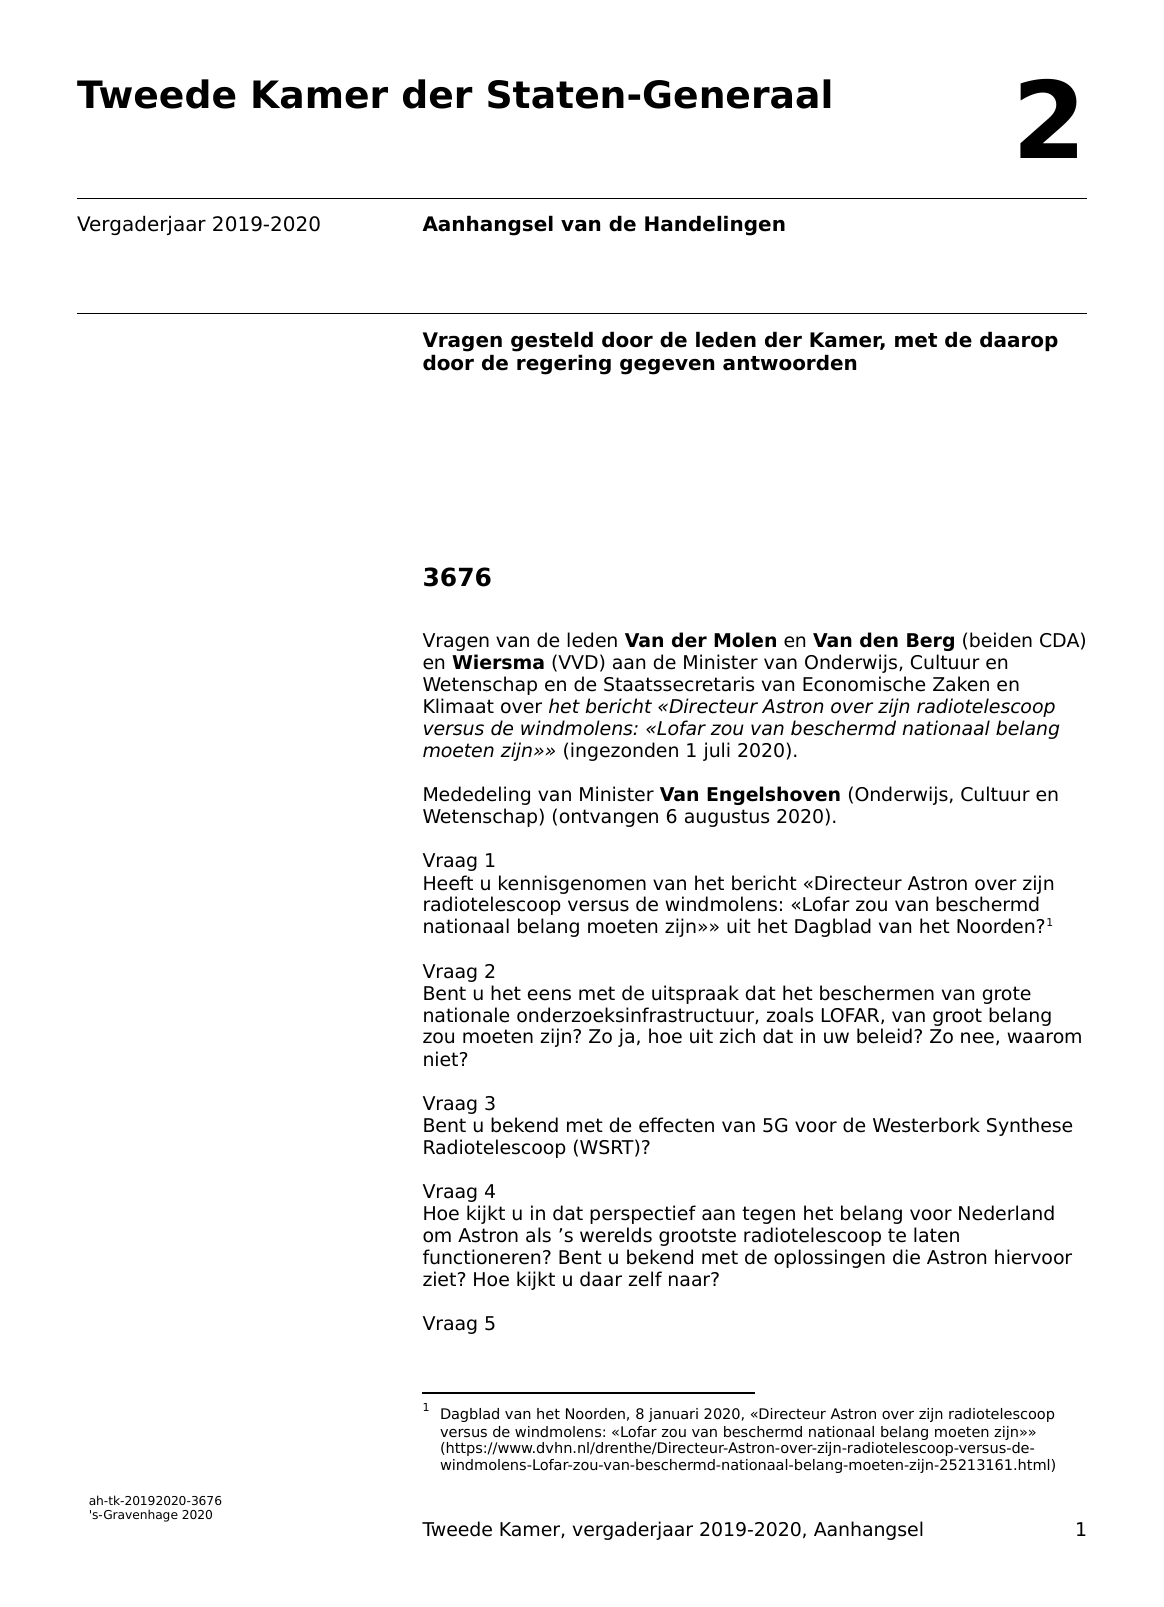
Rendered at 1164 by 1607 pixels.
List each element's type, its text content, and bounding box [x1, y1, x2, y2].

text Vraag 4 [422, 1181, 1087, 1203]
table_cell Vergaderjaar 2019-2020 [77, 199, 422, 313]
text Mededeling van Minister Van Engelshoven (Onderwijs, Cultuur en Wetenschap) (ontvangen 6 augustus 2020). [422, 784, 1087, 828]
text 3676 [422, 563, 1087, 592]
table_header Tweede Kamer der Staten-Generaal [77, 59, 886, 198]
text 's-Gravenhage 2020 [88, 1508, 323, 1522]
text Bent u het eens met de uitspraak dat het beschermen van grote nationale onderzoeksinfrastructuur, zoals LOFAR, van groot belang zou moeten zijn? Zo ja, hoe uit zich dat in uw beleid? Zo nee, waarom niet? [422, 982, 1087, 1070]
text Vraag 2 [422, 961, 1087, 982]
text Vraag 1 [422, 850, 1087, 872]
text ah-tk-20192020-3676 [88, 1494, 323, 1508]
text Dagblad van het Noorden, 8 januari 2020, «Directeur Astron over zijn radiotelescoop versus de windmolens: «Lofar zou van beschermd nationaal belang moeten zijn»» (https://www.dvhn.nl/drenthe/Directeur-Astron-over-zijn-radiotelescoop-versus-de-windmolens-Lofar-zou-van-beschermd-nationaal-belang-moeten-zijn-25213161.html) [422, 1402, 1087, 1474]
text Bent u bekend met de effecten van 5G voor de Westerbork Synthese Radiotelescoop (WSRT)? [422, 1114, 1087, 1158]
text Vraag 5 [422, 1313, 1087, 1335]
text Heeft u kennisgenomen van het bericht «Directeur Astron over zijn radiotelescoop versus de windmolens: «Lofar zou van beschermd nationaal belang moeten zijn»» uit het Dagblad van het Noorden? [422, 872, 1087, 938]
table_cell Vragen gesteld door de leden der Kamer, met de daarop door de regering gegeven antwoorden [422, 314, 1087, 375]
table_cell Aanhangsel van de Handelingen [422, 199, 1087, 313]
text Vraag 3 [422, 1093, 1087, 1114]
text Hoe kijkt u in dat perspectief aan tegen het belang voor Nederland om Astron als ’s werelds grootste radiotelescoop te laten functioneren? Bent u bekend met de oplossingen die Astron hiervoor ziet? Hoe kijkt u daar zelf naar? [422, 1203, 1087, 1291]
text Vragen van de leden Van der Molen en Van den Berg (beiden CDA) en Wiersma (VVD) aan de Minister van Onderwijs, Cultuur en Wetenschap en de Staatssecretaris van Economische Zaken en Klimaat over het bericht «Directeur Astron over zijn radiotelescoop versus de windmolens: «Lofar zou van beschermd nationaal belang moeten zijn»» (ingezonden 1 juli 2020). [422, 630, 1087, 762]
table_cell [77, 314, 422, 375]
table_header 2 [886, 59, 1087, 198]
